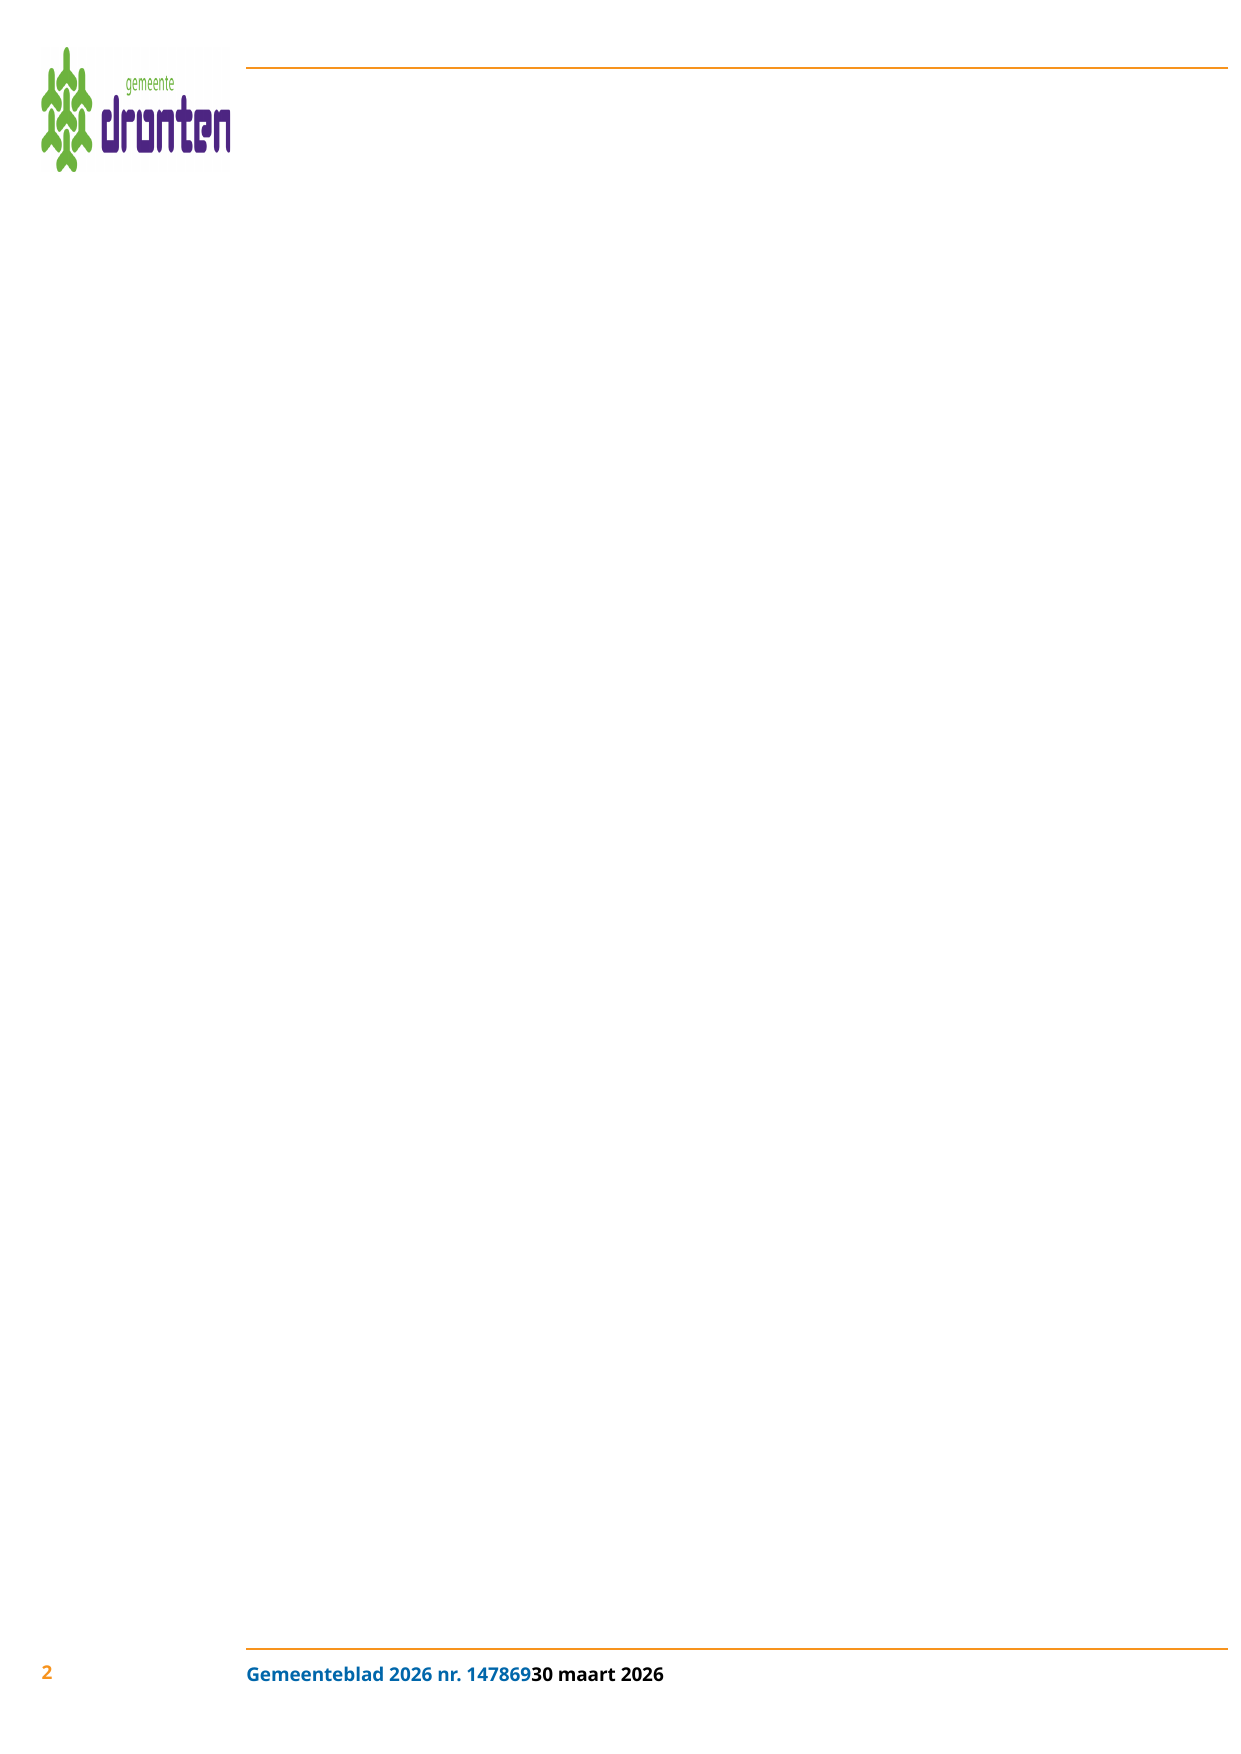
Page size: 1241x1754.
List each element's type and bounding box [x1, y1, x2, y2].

picture [41, 47, 231, 172]
